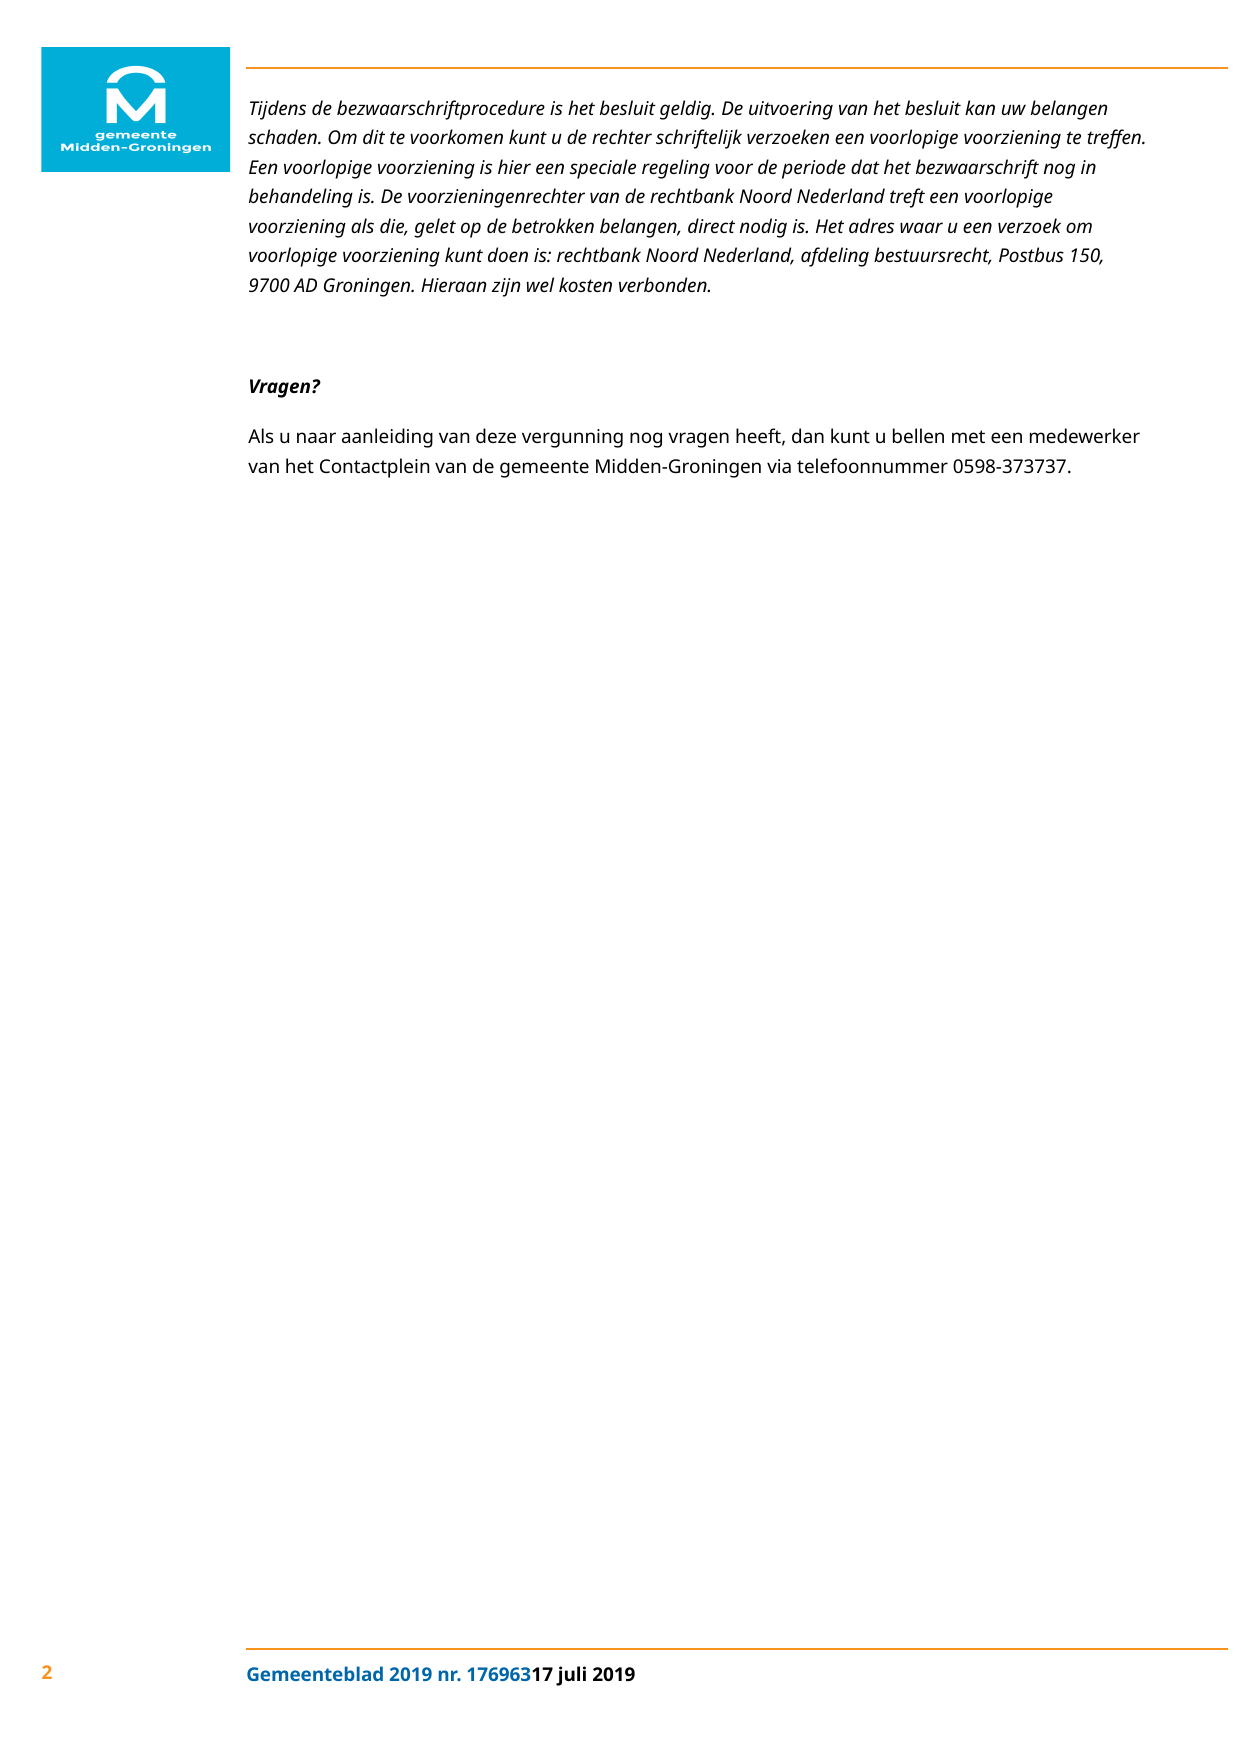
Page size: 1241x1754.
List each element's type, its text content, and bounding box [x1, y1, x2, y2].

text Vragen? [248, 373, 1152, 399]
picture [108, 66, 164, 82]
text Als u naar aanleiding van deze vergunning nog vragen heeft, dan kunt u bellen met een medewerker van het Contactplein van de gemeente Midden-Groningen via telefoonnummer 0598-373737. [248, 423, 1152, 479]
picture [107, 89, 165, 122]
text Tijdens de bezwaarschriftprocedure is het besluit geldig. De uitvoering van het besluit kan uw belangen schaden. Om dit te voorkomen kunt u de rechter schriftelijk verzoeken een voorlopige voorziening te treffen. Een voorlopige voorziening is hier een speciale regeling voor de periode dat het bezwaarschrift nog in behandeling is. De voorzieningenrechter van de rechtbank Noord Nederland treft een voorlopige voorziening als die, gelet op de betrokken belangen, direct nodig is. Het adres waar u een verzoek om voorlopige voorziening kunt doen is: rechtbank Noord Nederland, afdeling bestuursrecht, Postbus 150, 9700 AD Groningen. Hieraan zijn wel kosten verbonden. [248, 95, 1152, 298]
picture [184, 146, 190, 153]
